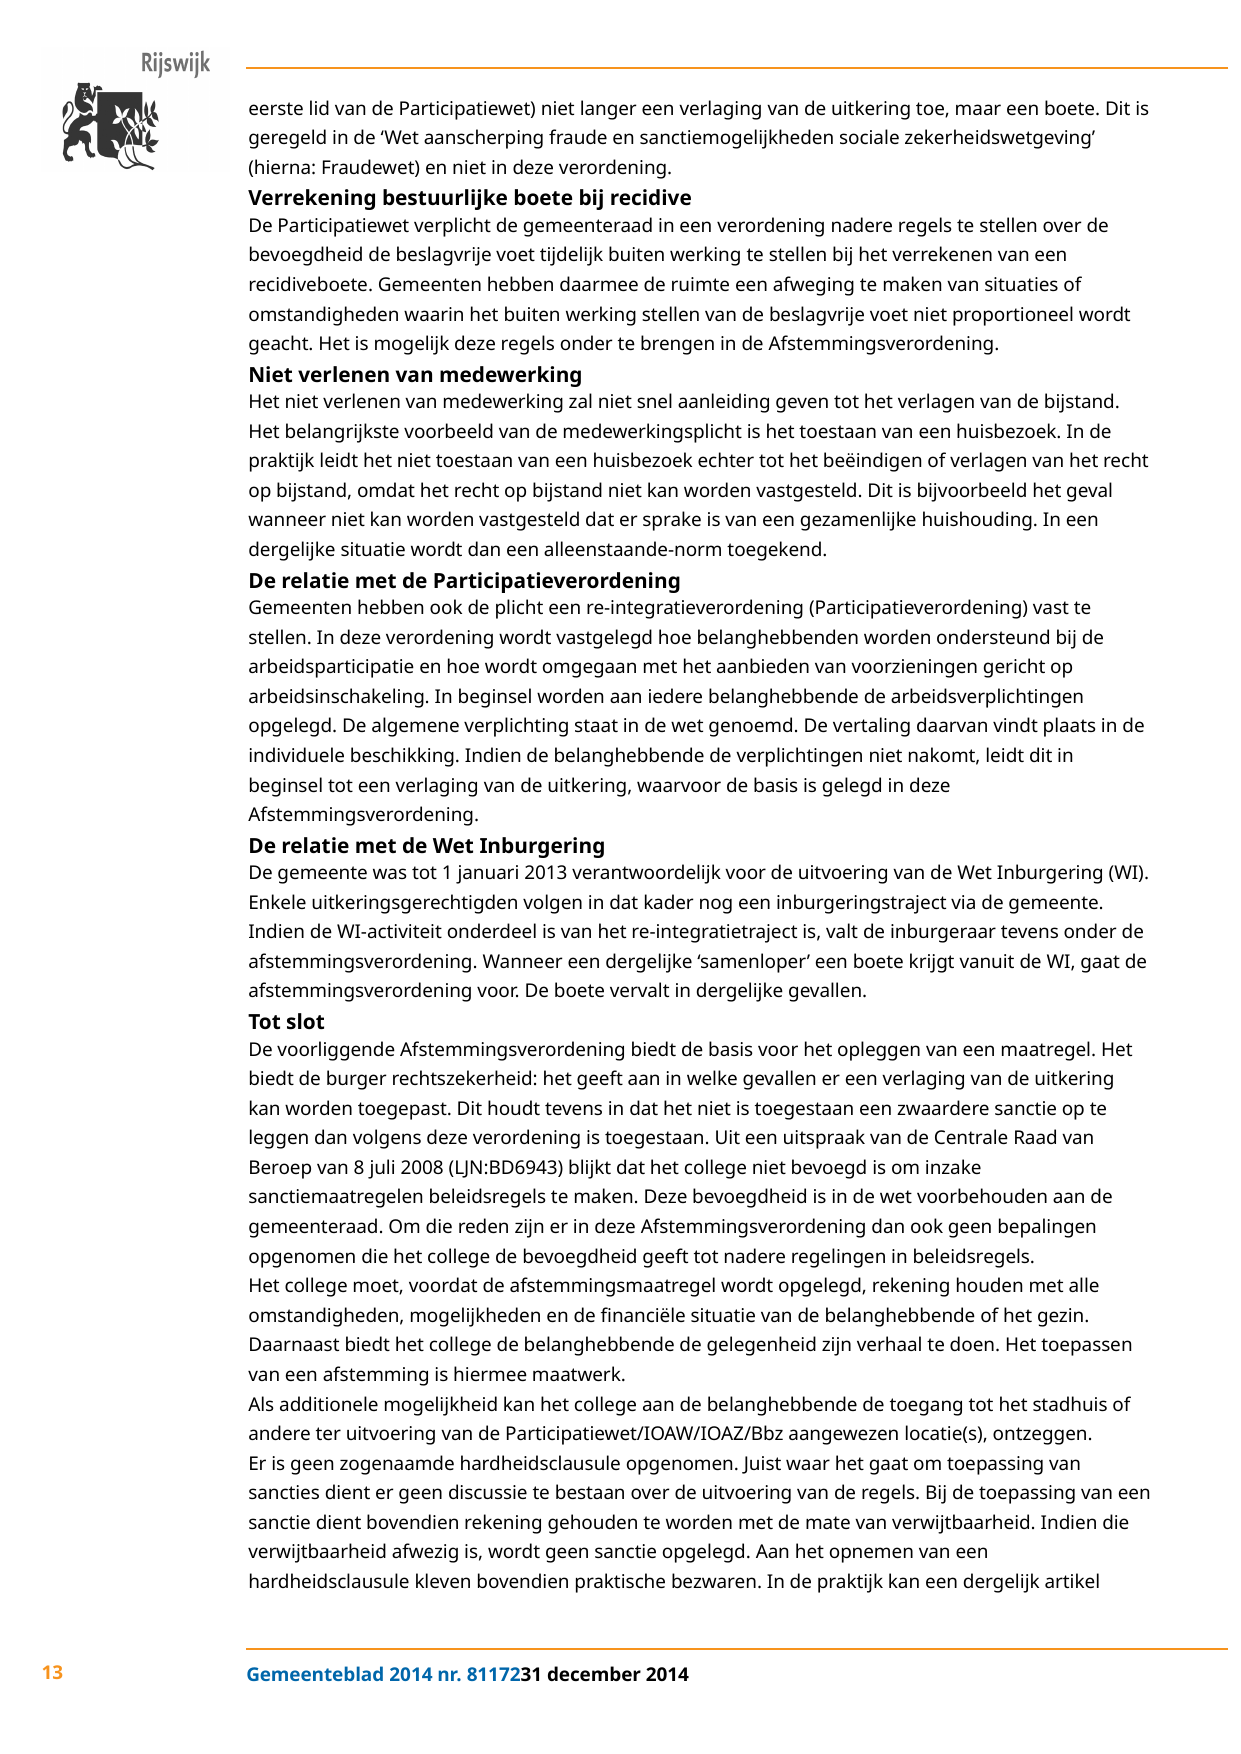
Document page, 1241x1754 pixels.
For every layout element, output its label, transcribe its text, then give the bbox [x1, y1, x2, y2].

text eerste lid van de Participatiewet) niet langer een verlaging van de uitkering toe, maar een boete. Dit is geregeld in de ‘Wet aanscherping fraude en sanctiemogelijkheden sociale zekerheidswetgeving’ (hierna: Fraudewet) en niet in deze verordening. [248, 95, 1152, 180]
text De voorliggende Afstemmingsverordening biedt de basis voor het opleggen van een maatregel. Het biedt de burger rechtszekerheid: het geeft aan in welke gevallen er een verlaging van de uitkering kan worden toegepast. Dit houdt tevens in dat het niet is toegestaan een zwaardere sanctie op te leggen dan volgens deze verordening is toegestaan. Uit een uitspraak van de Centrale Raad van Beroep van 8 juli 2008 (LJN:BD6943) blijkt dat het college niet bevoegd is om inzake sanctiemaatregelen beleidsregels te maken. Deze bevoegdheid is in de wet voorbehouden aan de gemeenteraad. Om die reden zijn er in deze Afstemmingsverordening dan ook geen bepalingen opgenomen die het college de bevoegdheid geeft tot nadere regelingen in beleidsregels. [248, 1036, 1152, 1268]
text Het niet verlenen van medewerking zal niet snel aanleiding geven tot het verlagen van de bijstand. Het belangrijkste voorbeeld van de medewerkingsplicht is het toestaan van een huisbezoek. In de praktijk leidt het niet toestaan van een huisbezoek echter tot het beëindigen of verlagen van het recht op bijstand, omdat het recht op bijstand niet kan worden vastgesteld. Dit is bijvoorbeeld het geval wanneer niet kan worden vastgesteld dat er sprake is van een gezamenlijke huishouding. In een dergelijke situatie wordt dan een alleenstaande-norm toegekend. [248, 388, 1152, 562]
text Verrekening bestuurlijke boete bij recidive [248, 183, 1152, 212]
text andere ter uitvoering van de Participatiewet/IOAW/IOAZ/Bbz aangewezen locatie(s), ontzeggen. [248, 1420, 1152, 1446]
text Gemeenten hebben ook de plicht een re-integratieverordening (Participatieverordening) vast te stellen. In deze verordening wordt vastgelegd hoe belanghebbenden worden ondersteund bij de arbeidsparticipatie en hoe wordt omgegaan met het aanbieden van voorzieningen gericht op arbeidsinschakeling. In beginsel worden aan iedere belanghebbende de arbeidsverplichtingen opgelegd. De algemene verplichting staat in de wet genoemd. De vertaling daarvan vindt plaats in de individuele beschikking. Indien de belanghebbende de verplichtingen niet nakomt, leidt dit in beginsel tot een verlaging van de uitkering, waarvoor de basis is gelegd in deze Afstemmingsverordening. [248, 594, 1152, 827]
text Er is geen zogenaamde hardheidsclausule opgenomen. Juist waar het gaat om toepassing van sancties dient er geen discussie te bestaan over de uitvoering van de regels. Bij de toepassing van een sanctie dient bovendien rekening gehouden te worden met de mate van verwijtbaarheid. Indien die verwijtbaarheid afwezig is, wordt geen sanctie opgelegd. Aan het opnemen van een hardheidsclausule kleven bovendien praktische bezwaren. In de praktijk kan een dergelijk artikel [248, 1450, 1152, 1594]
text De Participatiewet verplicht de gemeenteraad in een verordening nadere regels te stellen over de bevoegdheid de beslagvrije voet tijdelijk buiten werking te stellen bij het verrekenen van een recidiveboete. Gemeenten hebben daarmee de ruimte een afweging te maken van situaties of omstandigheden waarin het buiten werking stellen van de beslagvrije voet niet proportioneel wordt geacht. Het is mogelijk deze regels onder te brengen in de Afstemmingsverordening. [248, 212, 1152, 356]
text Als additionele mogelijkheid kan het college aan de belanghebbende de toegang tot het stadhuis of [248, 1391, 1152, 1416]
text De relatie met de Participatieverordening [248, 566, 1152, 594]
text Tot slot [248, 1007, 1152, 1036]
picture [41, 47, 231, 172]
text De relatie met de Wet Inburgering [248, 831, 1152, 859]
text Niet verlenen van medewerking [248, 360, 1152, 388]
text Het college moet, voordat de afstemmingsmaatregel wordt opgelegd, rekening houden met alle omstandigheden, mogelijkheden en de financiële situatie van de belanghebbende of het gezin. Daarnaast biedt het college de belanghebbende de gelegenheid zijn verhaal te doen. Het toepassen van een afstemming is hiermee maatwerk. [248, 1272, 1152, 1387]
text De gemeente was tot 1 januari 2013 verantwoordelijk voor de uitvoering van de Wet Inburgering (WI). Enkele uitkeringsgerechtigden volgen in dat kader nog een inburgeringstraject via de gemeente. Indien de WI-activiteit onderdeel is van het re-integratietraject is, valt de inburgeraar tevens onder de afstemmingsverordening. Wanneer een dergelijke ‘samenloper’ een boete krijgt vanuit de WI, gaat de afstemmingsverordening voor. De boete vervalt in dergelijke gevallen. [248, 859, 1152, 1003]
